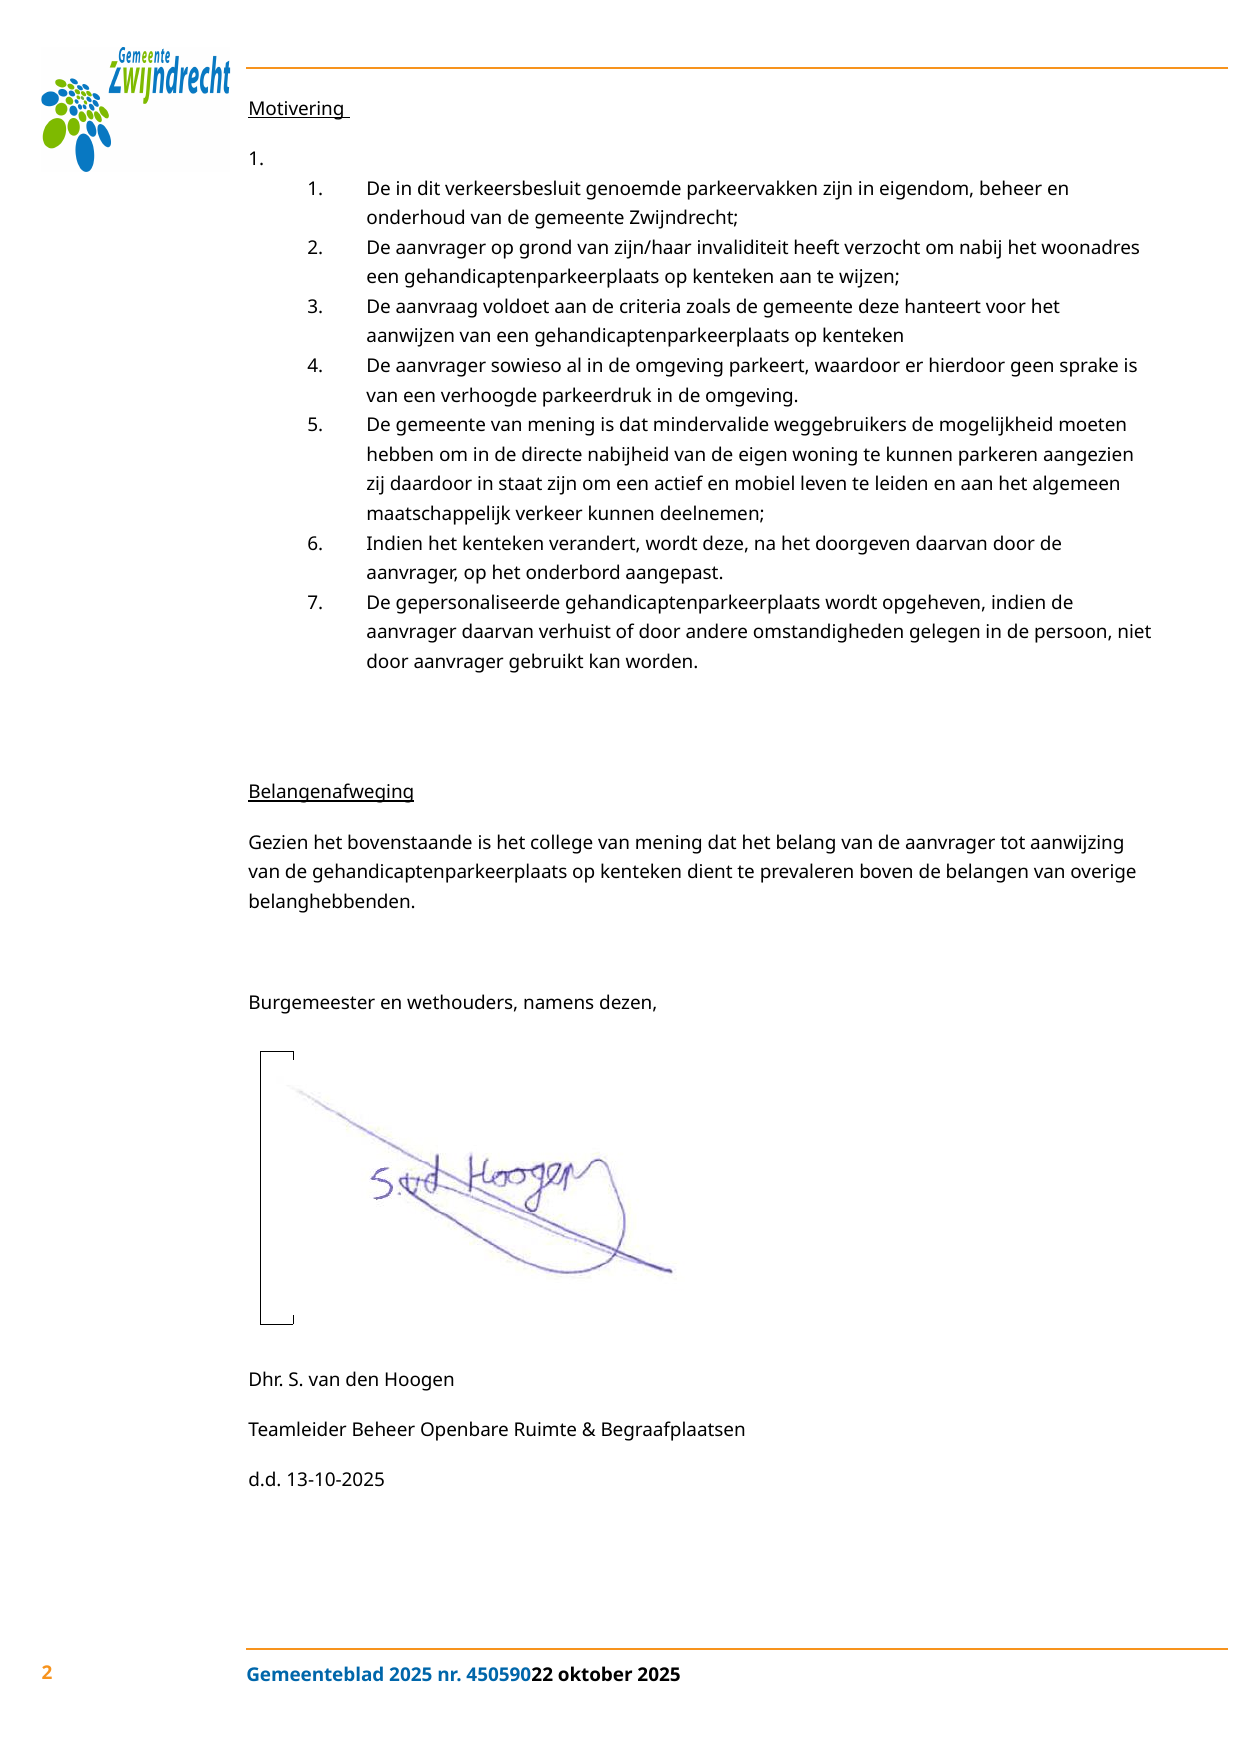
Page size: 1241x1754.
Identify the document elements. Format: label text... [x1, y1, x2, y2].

list De gepersonaliseerde gehandicaptenparkeerplaats wordt opgeheven, indien de aanvrager daarvan verhuist of door andere omstandigheden gelegen in de persoon, niet door aanvrager gebruikt kan worden. [307, 589, 1152, 674]
text Gezien het bovenstaande is het college van mening dat het belang van de aanvrager tot aanwijzing van de gehandicaptenparkeerplaats op kenteken dient te prevaleren boven de belangen van overige belanghebbenden. [248, 829, 1152, 914]
text Teamleider Beheer Openbare Ruimte & Begraafplaatsen [248, 1416, 1152, 1442]
list De in dit verkeersbesluit genoemde parkeervakken zijn in eigendom, beheer en onderhoud van de gemeente Zwijndrecht; [307, 175, 1152, 230]
list Indien het kenteken verandert, wordt deze, na het doorgeven daarvan door de aanvrager, op het onderbord aangepast. [307, 530, 1152, 585]
picture [41, 47, 231, 172]
list De aanvraag voldoet aan de criteria zoals de gemeente deze hanteert voor het aanwijzen van een gehandicaptenparkeerplaats op kenteken [307, 293, 1152, 348]
list De aanvrager op grond van zijn/haar invaliditeit heeft verzocht om nabij het woonadres een gehandicaptenparkeerplaats op kenteken aan te wijzen; [307, 234, 1152, 289]
list De gemeente van mening is dat mindervalide weggebruikers de mogelijkheid moeten hebben om in de directe nabijheid van de eigen woning te kunnen parkeren aangezien zij daardoor in staat zijn om een actief en mobiel leven te leiden en aan het algemeen maatschappelijk verkeer kunnen deelnemen; [307, 411, 1152, 526]
picture [268, 1060, 698, 1315]
text Motivering [248, 95, 1152, 121]
list De aanvrager sowieso al in de omgeving parkeert, waardoor er hierdoor geen sprake is van een verhoogde parkeerdruk in de omgeving. [307, 352, 1152, 408]
text Belangenafweging [248, 778, 1152, 804]
text d.d. 13-10-2025 [248, 1467, 1152, 1492]
text Dhr. S. van den Hoogen [248, 1366, 1152, 1392]
text Burgemeester en wethouders, namens dezen, [248, 989, 1152, 1015]
